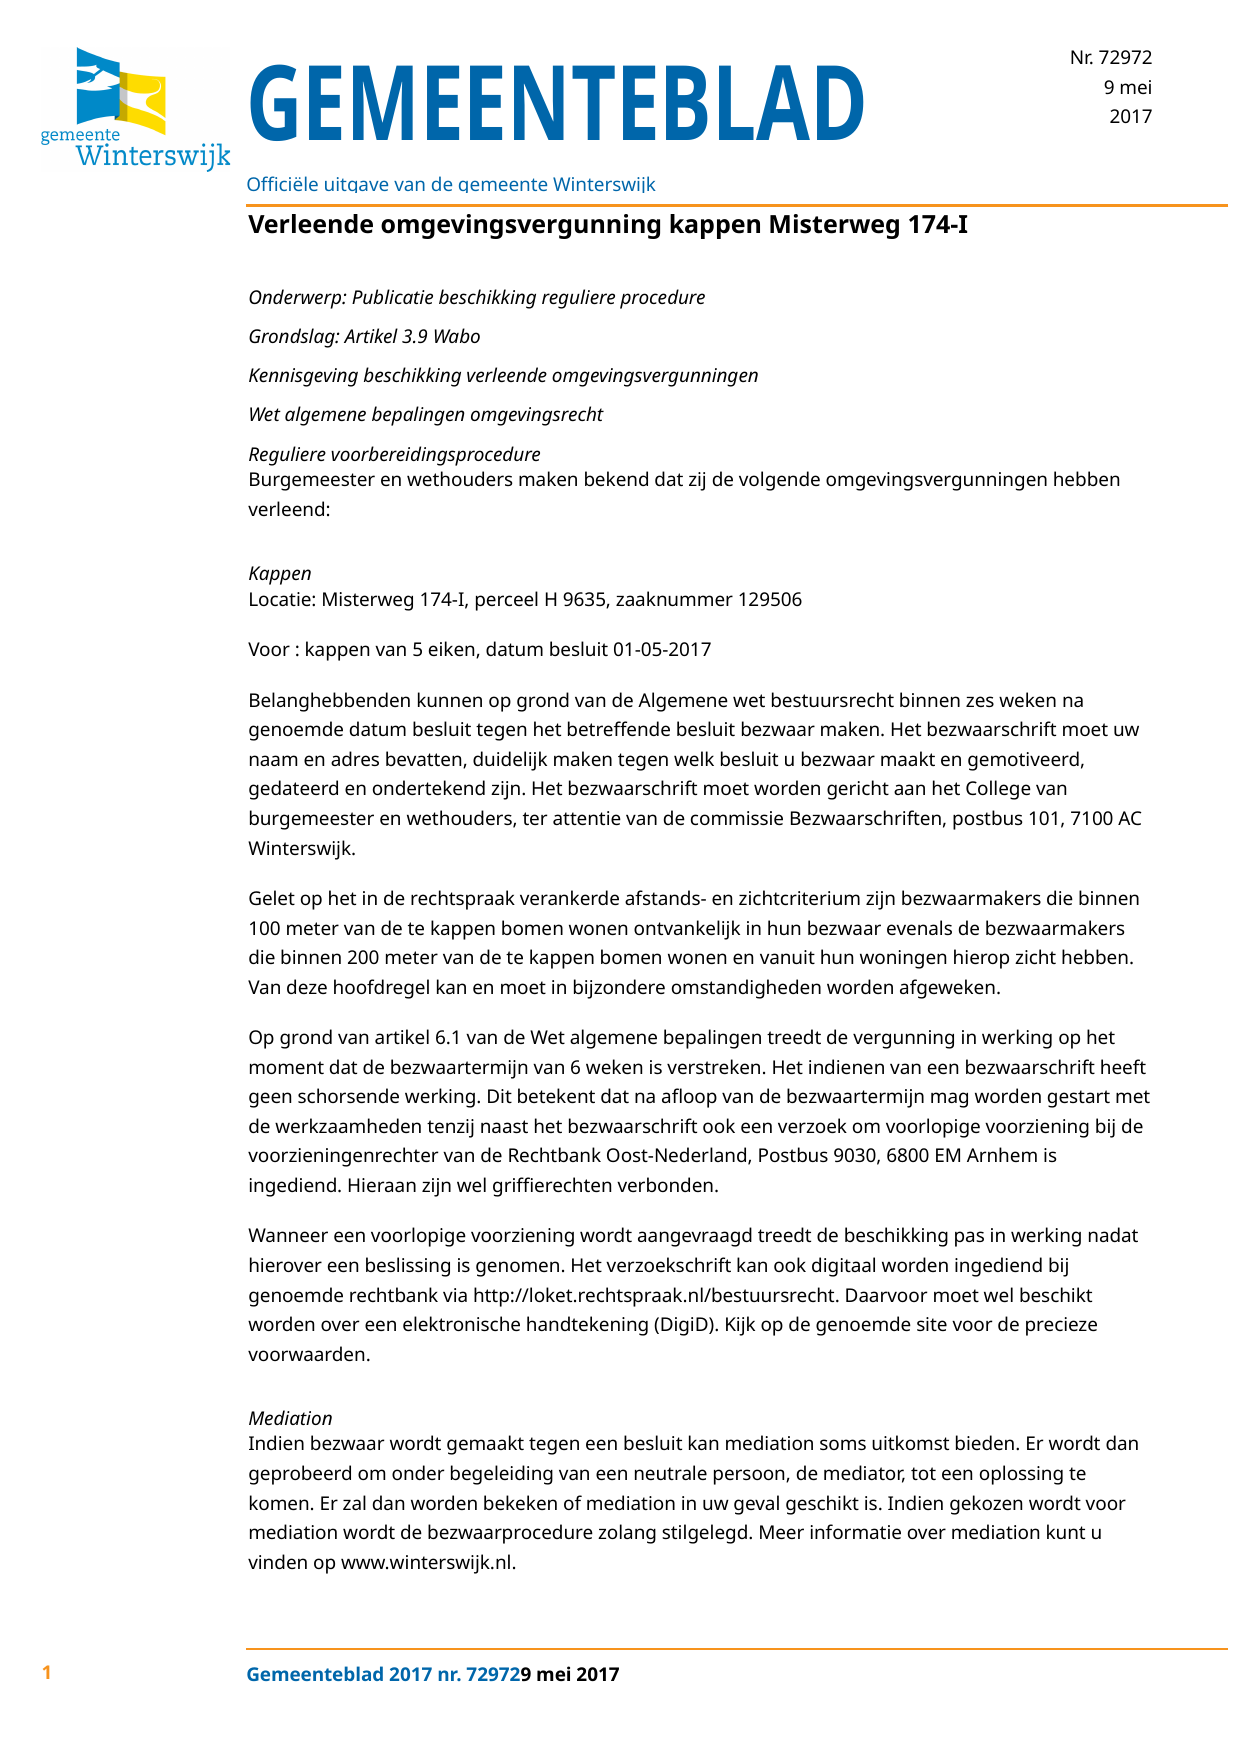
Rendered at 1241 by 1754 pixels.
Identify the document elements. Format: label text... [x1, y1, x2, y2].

text Kennisgeving beschikking verleende omgevingsvergunningen [248, 362, 1152, 388]
text Grondslag: Artikel 3.9 Wabo [248, 323, 1152, 349]
text Voor : kappen van 5 eiken, datum besluit 01-05-2017 [248, 636, 1152, 662]
text Indien bezwaar wordt gemaakt tegen een besluit kan mediation soms uitkomst bieden. Er wordt dan geprobeerd om onder begeleiding van een neutrale persoon, de mediator, tot een oplossing te komen. Er zal dan worden bekeken of mediation in uw geval geschikt is. Indien gekozen wordt voor mediation wordt de bezwaarprocedure zolang stilgelegd. Meer informatie over mediation kunt u vinden op www.winterswijk.nl. [248, 1431, 1152, 1575]
text Burgemeester en wethouders maken bekend dat zij de volgende omgevingsvergunningen hebben verleend: [248, 467, 1152, 522]
picture [41, 47, 231, 172]
text Kappen [248, 560, 1152, 586]
text Mediation [248, 1405, 1152, 1431]
text Op grond van artikel 6.1 van de Wet algemene bepalingen treedt de vergunning in werking op het moment dat de bezwaartermijn van 6 weken is verstreken. Het indienen van een bezwaarschrift heeft geen schorsende werking. Dit betekent dat na afloop van de bezwaartermijn mag worden gestart met de werkzaamheden tenzij naast het bezwaarschrift ook een verzoek om voorlopige voorziening bij de voorzieningenrechter van de Rechtbank Oost-Nederland, Postbus 9030, 6800 EM Arnhem is ingediend. Hieraan zijn wel griffierechten verbonden. [248, 1024, 1152, 1198]
text Reguliere voorbereidingsprocedure [248, 441, 1152, 467]
text Locatie: Misterweg 174-I, perceel H 9635, zaaknummer 129506 [248, 586, 1152, 612]
text Belanghebbenden kunnen op grond van de Algemene wet bestuursrecht binnen zes weken na genoemde datum besluit tegen het betreffende besluit bezwaar maken. Het bezwaarschrift moet uw naam en adres bevatten, duidelijk maken tegen welk besluit u bezwaar maakt en gemotiveerd, gedateerd en ondertekend zijn. Het bezwaarschrift moet worden gericht aan het College van burgemeester en wethouders, ter attentie van de commissie Bezwaarschriften, postbus 101, 7100 AC Winterswijk. [248, 687, 1152, 860]
text Gelet op het in de rechtspraak verankerde afstands- en zichtcriterium zijn bezwaarmakers die binnen 100 meter van de te kappen bomen wonen ontvankelijk in hun bezwaar evenals de bezwaarmakers die binnen 200 meter van de te kappen bomen wonen en vanuit hun woningen hierop zicht hebben. Van deze hoofdregel kan en moet in bijzondere omstandigheden worden afgeweken. [248, 885, 1152, 999]
text Verleende omgevingsvergunning kappen Misterweg 174-I [248, 207, 1152, 241]
picture [225, 153, 231, 162]
text Onderwerp: Publicatie beschikking reguliere procedure [248, 284, 1152, 309]
text Wanneer een voorlopige voorziening wordt aangevraagd treedt de beschikking pas in werking nadat hierover een beslissing is genomen. Het verzoekschrift kan ook digitaal worden ingediend bij genoemde rechtbank via http://loket.rechtspraak.nl/bestuursrecht. Daarvoor moet wel beschikt worden over een elektronische handtekening (DigiD). Kijk op de genoemde site voor de precieze voorwaarden. [248, 1223, 1152, 1367]
text Wet algemene bepalingen omgevingsrecht [248, 402, 1152, 427]
